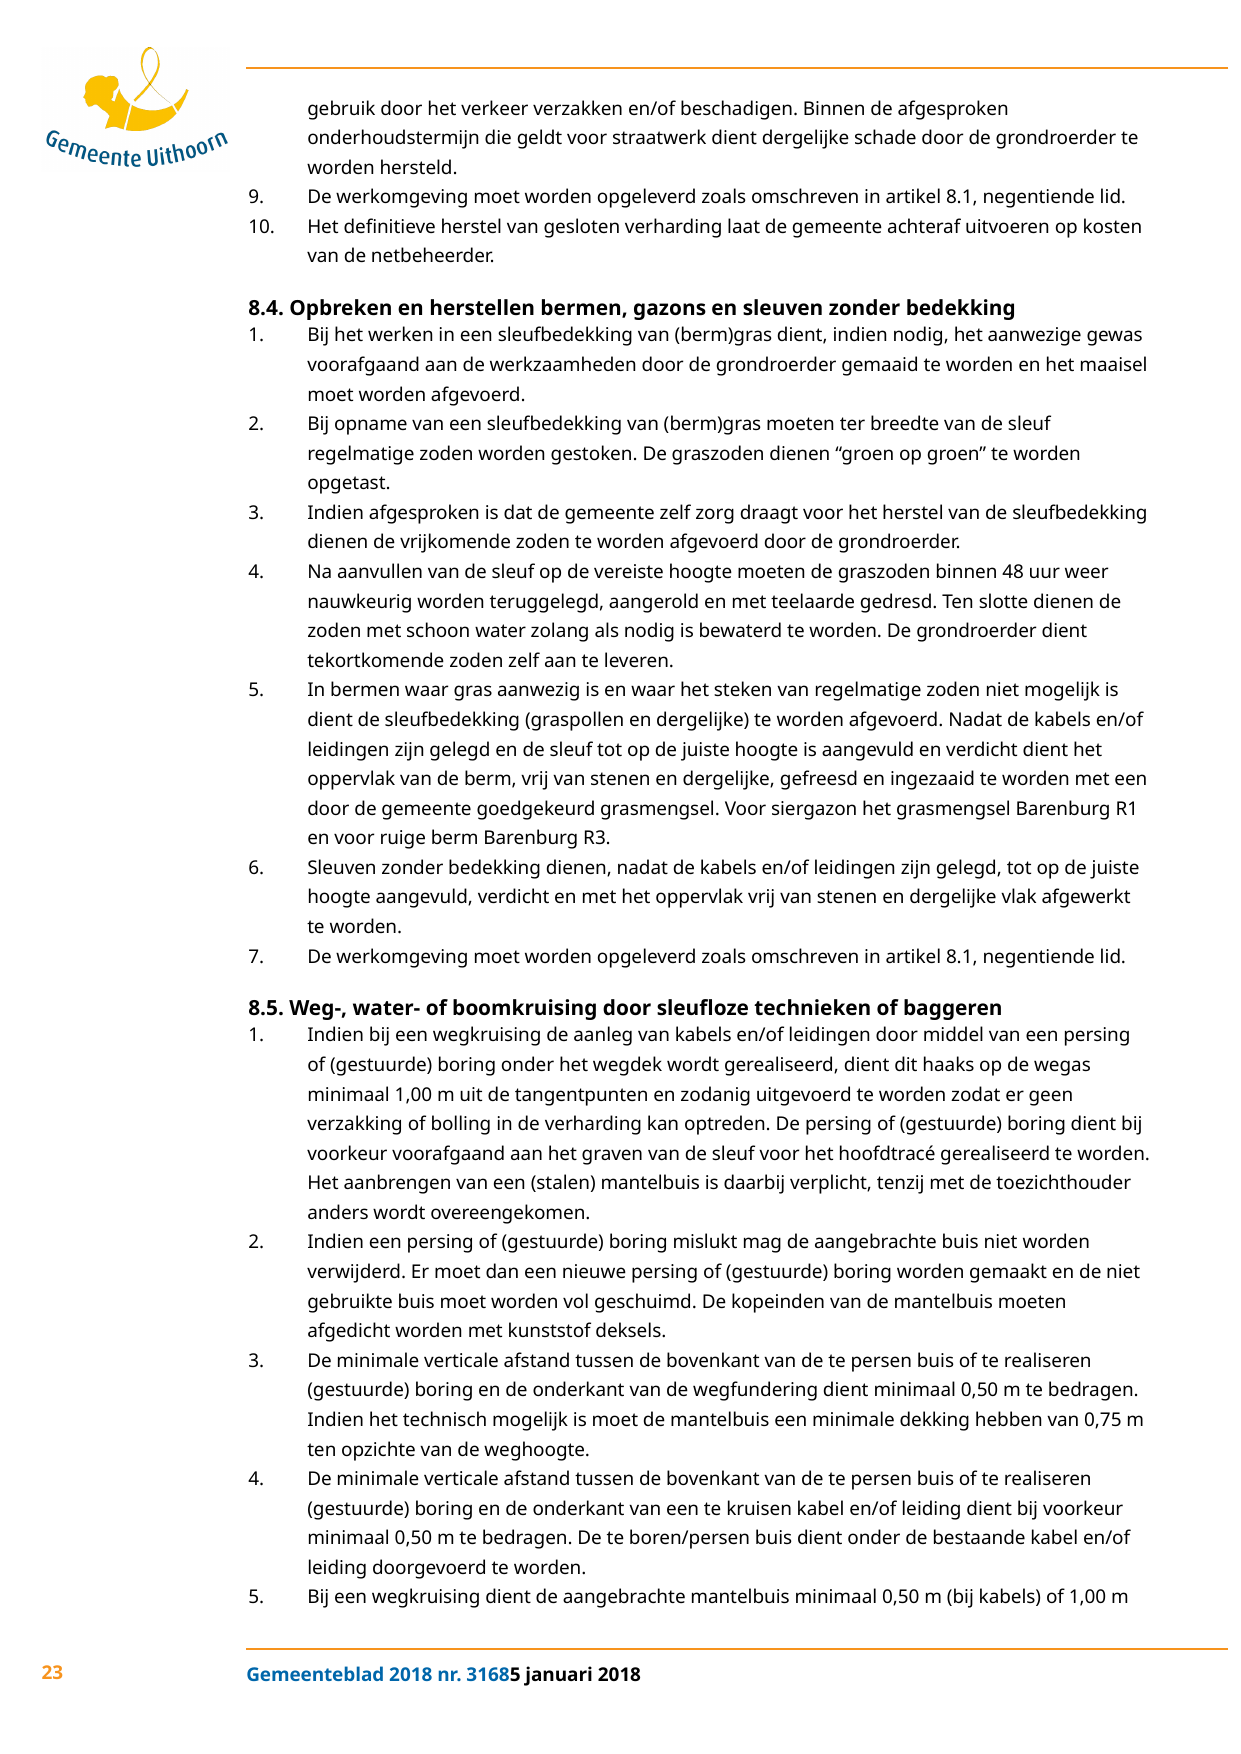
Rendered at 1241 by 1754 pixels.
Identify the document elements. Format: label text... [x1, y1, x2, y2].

list De minimale verticale afstand tussen de bovenkant van de te persen buis of te realiseren (gestuurde) boring en de onderkant van de wegfundering dient minimaal 0,50 m te bedragen. Indien het technisch mogelijk is moet de mantelbuis een minimale dekking hebben van 0,75 m ten opzichte van de weghoogte. [248, 1347, 1152, 1462]
list Sleuven zonder bedekking dienen, nadat de kabels en/of leidingen zijn gelegd, tot op de juiste hoogte aangevuld, verdicht en met het oppervlak vrij van stenen en dergelijke vlak afgewerkt te worden. [248, 854, 1152, 939]
list gebruik door het verkeer verzakken en/of beschadigen. Binnen de afgesproken onderhoudstermijn die geldt voor straatwerk dient dergelijke schade door de grondroerder te worden hersteld. [248, 95, 1152, 180]
list De minimale verticale afstand tussen de bovenkant van de te persen buis of te realiseren (gestuurde) boring en de onderkant van een te kruisen kabel en/of leiding dient bij voorkeur minimaal 0,50 m te bedragen. De te boren/persen buis dient onder de bestaande kabel en/of leiding doorgevoerd te worden. [248, 1465, 1152, 1580]
list Indien bij een wegkruising de aanleg van kabels en/of leidingen door middel van een persing of (gestuurde) boring onder het wegdek wordt gerealiseerd, dient dit haaks op de wegas minimaal 1,00 m uit de tangentpunten en zodanig uitgevoerd te worden zodat er geen verzakking of bolling in de verharding kan optreden. De persing of (gestuurde) boring dient bij voorkeur voorafgaand aan het graven van de sleuf voor het hoofdtracé gerealiseerd te worden. Het aanbrengen van een (stalen) mantelbuis is daarbij verplicht, tenzij met de toezichthouder anders wordt overeengekomen. [248, 1022, 1152, 1225]
list Indien een persing of (gestuurde) boring mislukt mag de aangebrachte buis niet worden verwijderd. Er moet dan een nieuwe persing of (gestuurde) boring worden gemaakt en de niet gebruikte buis moet worden vol geschuimd. De kopeinden van de mantelbuis moeten afgedicht worden met kunststof deksels. [248, 1229, 1152, 1343]
text 8.5. Weg-, water- of boomkruising door sleufloze technieken of baggeren [248, 993, 1152, 1022]
list Bij een wegkruising dient de aangebrachte mantelbuis minimaal 0,50 m (bij kabels) of 1,00 m [248, 1584, 1152, 1609]
text 8.4. Opbreken en herstellen bermen, gazons en sleuven zonder bedekking [248, 293, 1152, 322]
list Indien afgesproken is dat de gemeente zelf zorg draagt voor het herstel van de sleufbedekking dienen de vrijkomende zoden te worden afgevoerd door de grondroerder. [248, 499, 1152, 554]
list Na aanvullen van de sleuf op de vereiste hoogte moeten de graszoden binnen 48 uur weer nauwkeurig worden teruggelegd, aangerold en met teelaarde gedresd. Ten slotte dienen de zoden met schoon water zolang als nodig is bewaterd te worden. De grondroerder dient tekortkomende zoden zelf aan te leveren. [248, 558, 1152, 673]
list Bij het werken in een sleufbedekking van (berm)gras dient, indien nodig, het aanwezige gewas voorafgaand aan de werkzaamheden door de grondroerder gemaaid te worden en het maaisel moet worden afgevoerd. [248, 322, 1152, 406]
picture [41, 47, 231, 172]
list De werkomgeving moet worden opgeleverd zoals omschreven in artikel 8.1, negentiende lid. [248, 943, 1152, 968]
list Bij opname van een sleufbedekking van (berm)gras moeten ter breedte van de sleuf regelmatige zoden worden gestoken. De graszoden dienen “groen op groen” te worden opgetast. [248, 410, 1152, 495]
list In bermen waar gras aanwezig is en waar het steken van regelmatige zoden niet mogelijk is dient de sleufbedekking (graspollen en dergelijke) te worden afgevoerd. Nadat de kabels en/of leidingen zijn gelegd en de sleuf tot op de juiste hoogte is aangevuld en verdicht dient het oppervlak van de berm, vrij van stenen en dergelijke, gefreesd en ingezaaid te worden met een door de gemeente goedgekeurd grasmengsel. Voor siergazon het grasmengsel Barenburg R1 en voor ruige berm Barenburg R3. [248, 677, 1152, 850]
list Het definitieve herstel van gesloten verharding laat de gemeente achteraf uitvoeren op kosten van de netbeheerder. [248, 213, 1152, 268]
list De werkomgeving moet worden opgeleverd zoals omschreven in artikel 8.1, negentiende lid. [248, 183, 1152, 209]
